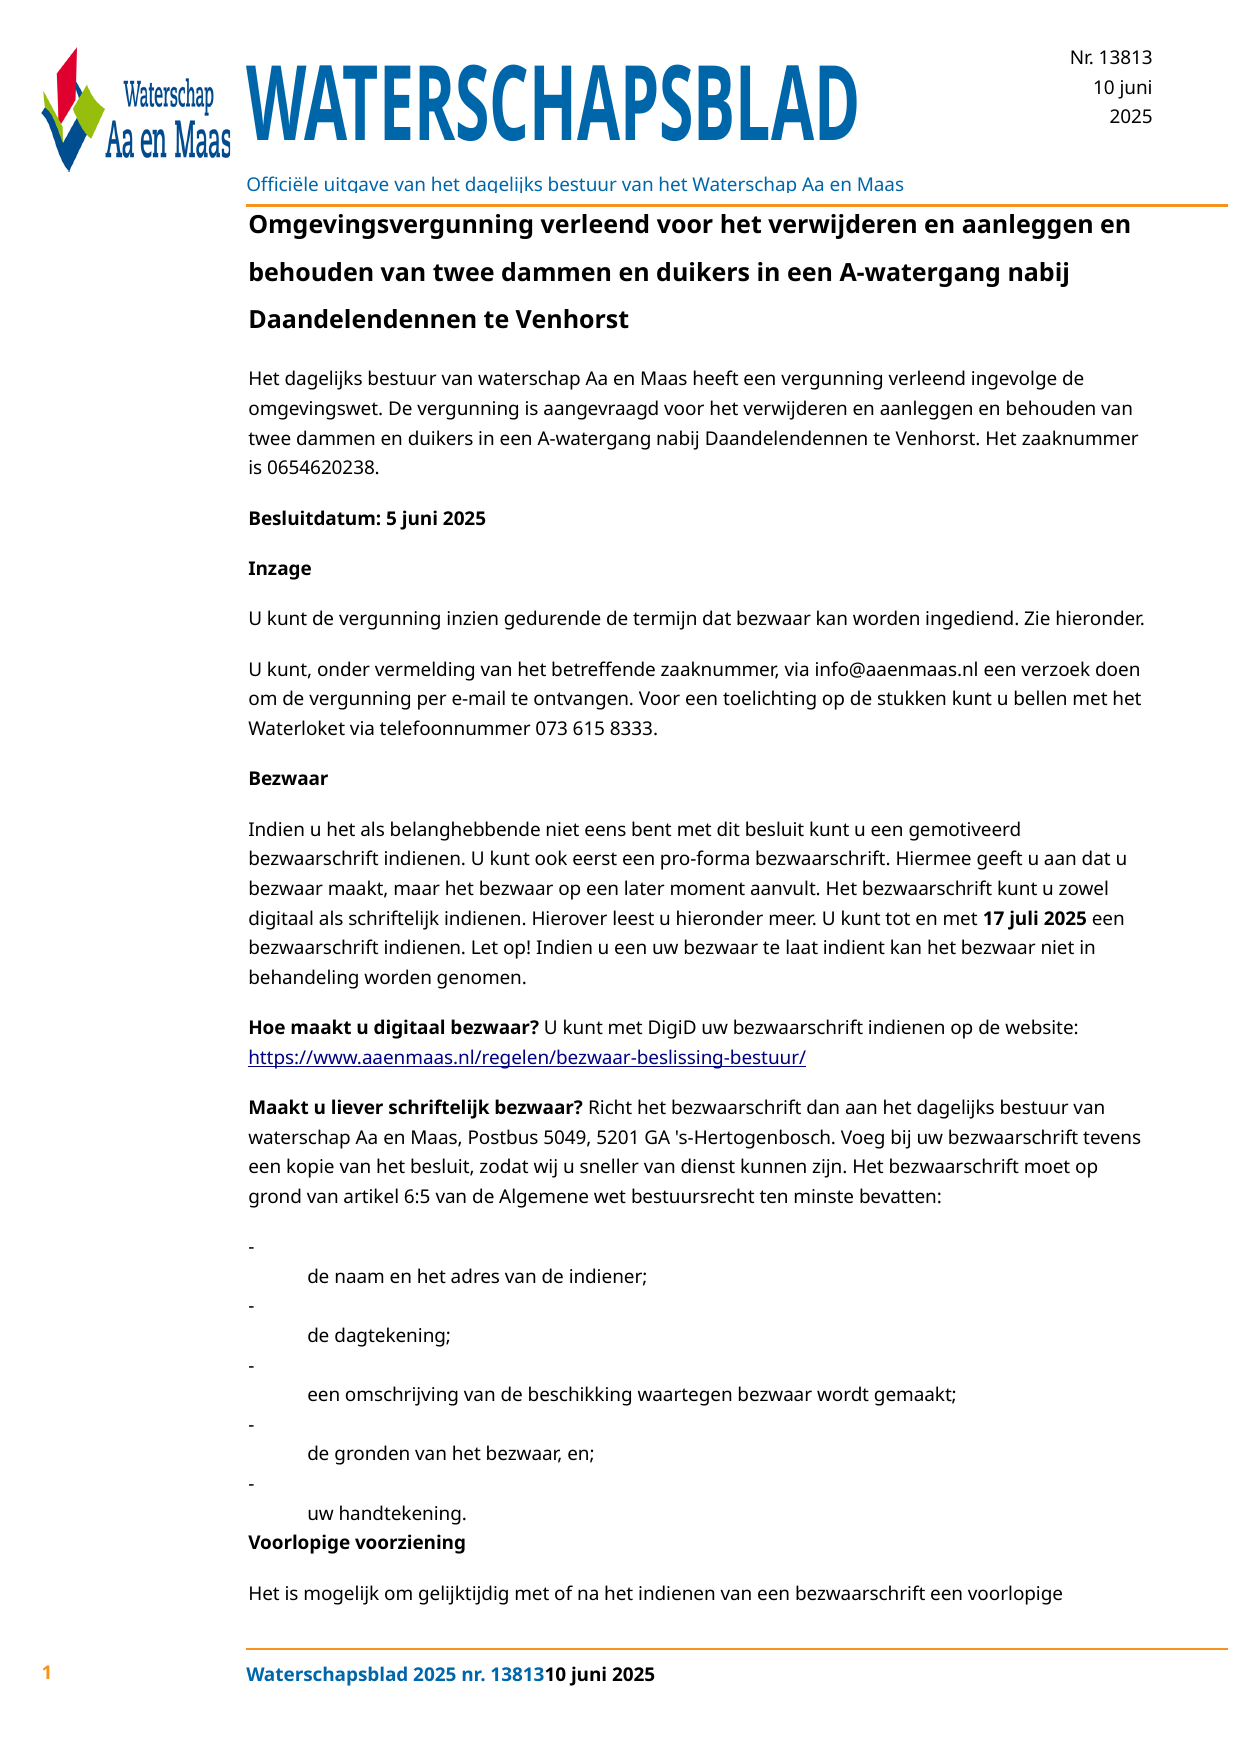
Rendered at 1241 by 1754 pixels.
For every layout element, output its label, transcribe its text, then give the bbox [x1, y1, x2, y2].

text Het is mogelijk om gelijktijdig met of na het indienen van een bezwaarschrift een voorlopige [248, 1580, 1152, 1605]
list de naam en het adres van de indiener; [248, 1263, 1152, 1289]
text Omgevingsvergunning verleend voor het verwijderen en aanleggen en behouden van twee dammen en duikers in een A-watergang nabij Daandelendennen te Venhorst [248, 207, 1152, 336]
text Voorlopige voorziening [248, 1529, 1152, 1555]
text Het dagelijks bestuur van waterschap Aa en Maas heeft een vergunning verleend ingevolge de omgevingswet. De vergunning is aangevraagd voor het verwijderen en aanleggen en behouden van twee dammen en duikers in een A-watergang nabij Daandelendennen te Venhorst. Het zaaknummer is 0654620238. [248, 366, 1152, 480]
list de gronden van het bezwaar, en; [248, 1441, 1152, 1466]
text Bezwaar [248, 766, 1152, 791]
picture [41, 47, 231, 172]
text U kunt, onder vermelding van het betreffende zaaknummer, via info@aaenmaas.nl een verzoek doen om de vergunning per e-mail te ontvangen. Voor een toelichting op de stukken kunt u bellen met het Waterloket via telefoonnummer 073 615 8333. [248, 656, 1152, 741]
list uw handtekening. [248, 1500, 1152, 1525]
text Inzage [248, 555, 1152, 581]
list de dagtekening; [248, 1322, 1152, 1348]
text Hoe maakt u digitaal bezwaar? U kunt met DigiD uw bezwaarschrift indienen op de website: https://www.aaenmaas.nl/regelen/bezwaar-beslissing-bestuur/ [248, 1014, 1152, 1069]
text Maakt u liever schriftelijk bezwaar? Richt het bezwaarschrift dan aan het dagelijks bestuur van waterschap Aa en Maas, Postbus 5049, 5201 GA 's-Hertogenbosch. Voeg bij uw bezwaarschrift tevens een kopie van het besluit, zodat wij u sneller van dienst kunnen zijn. Het bezwaarschrift moet op grond van artikel 6:5 van de Algemene wet bestuursrecht ten minste bevatten: [248, 1094, 1152, 1209]
text Besluitdatum: 5 juni 2025 [248, 505, 1152, 530]
text Indien u het als belanghebbende niet eens bent met dit besluit kunt u een gemotiveerd bezwaarschrift indienen. U kunt ook eerst een pro-forma bezwaarschrift. Hiermee geeft u aan dat u bezwaar maakt, maar het bezwaar op een later moment aanvult. Het bezwaarschrift kunt u zowel digitaal als schriftelijk indienen. Hierover leest u hieronder meer. U kunt tot en met 17 juli 2025 een bezwaarschrift indienen. Let op! Indien u een uw bezwaar te laat indient kan het bezwaar niet in behandeling worden genomen. [248, 816, 1152, 989]
text U kunt de vergunning inzien gedurende de termijn dat bezwaar kan worden ingediend. Zie hieronder. [248, 606, 1152, 631]
list een omschrijving van de beschikking waartegen bezwaar wordt gemaakt; [248, 1381, 1152, 1407]
